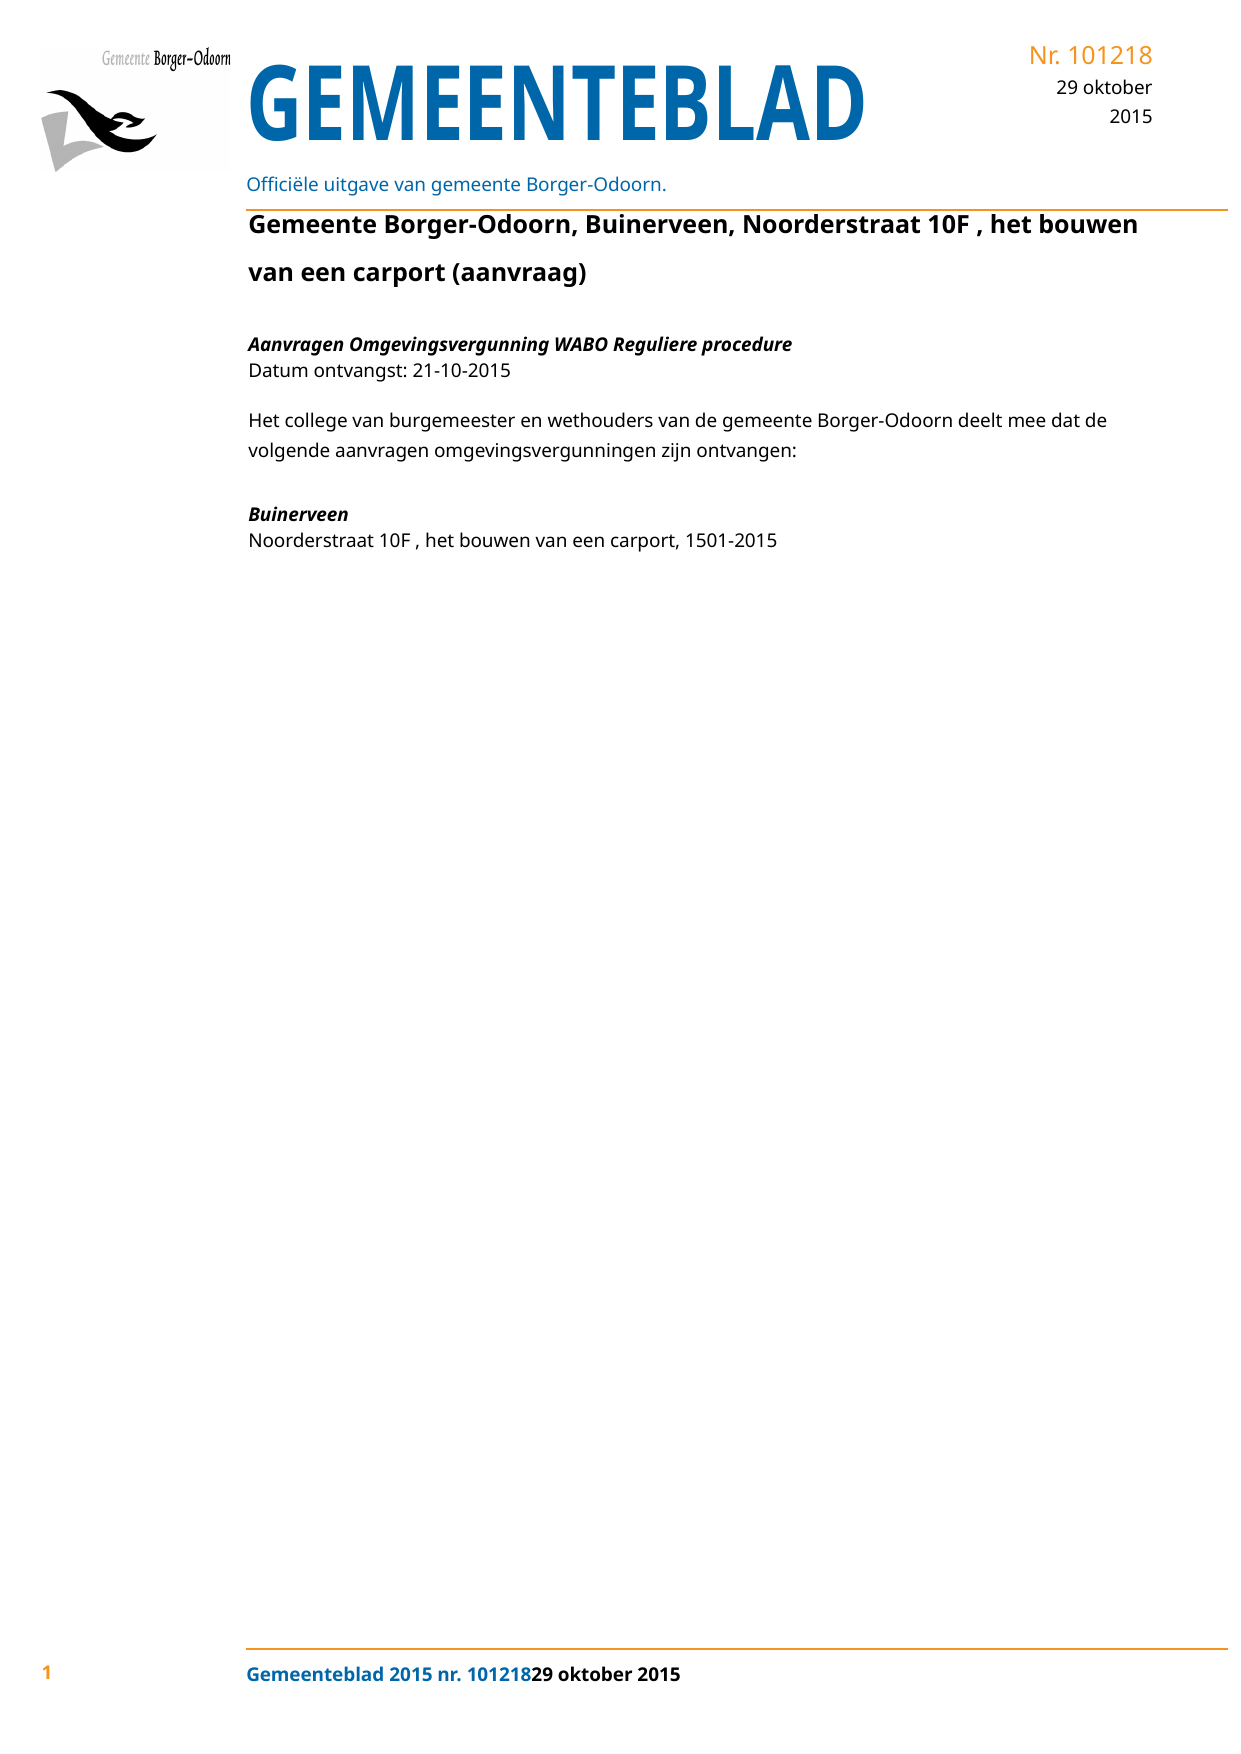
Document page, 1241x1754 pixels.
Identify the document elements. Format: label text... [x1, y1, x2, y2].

text Het college van burgemeester en wethouders van de gemeente Borger-Odoorn deelt mee dat de volgende aanvragen omgevingsvergunningen zijn ontvangen: [248, 408, 1152, 463]
text Aanvragen Omgevingsvergunning WABO Reguliere procedure [248, 331, 1152, 357]
text Noorderstraat 10F , het bouwen van een carport, 1501-2015 [248, 527, 1152, 553]
text Datum ontvangst: 21-10-2015 [248, 357, 1152, 383]
text Buinerveen [248, 501, 1152, 527]
text Gemeente Borger-Odoorn, Buinerveen, Noorderstraat 10F , het bouwen van een carport (aanvraag) [248, 211, 1152, 288]
picture [41, 47, 231, 172]
